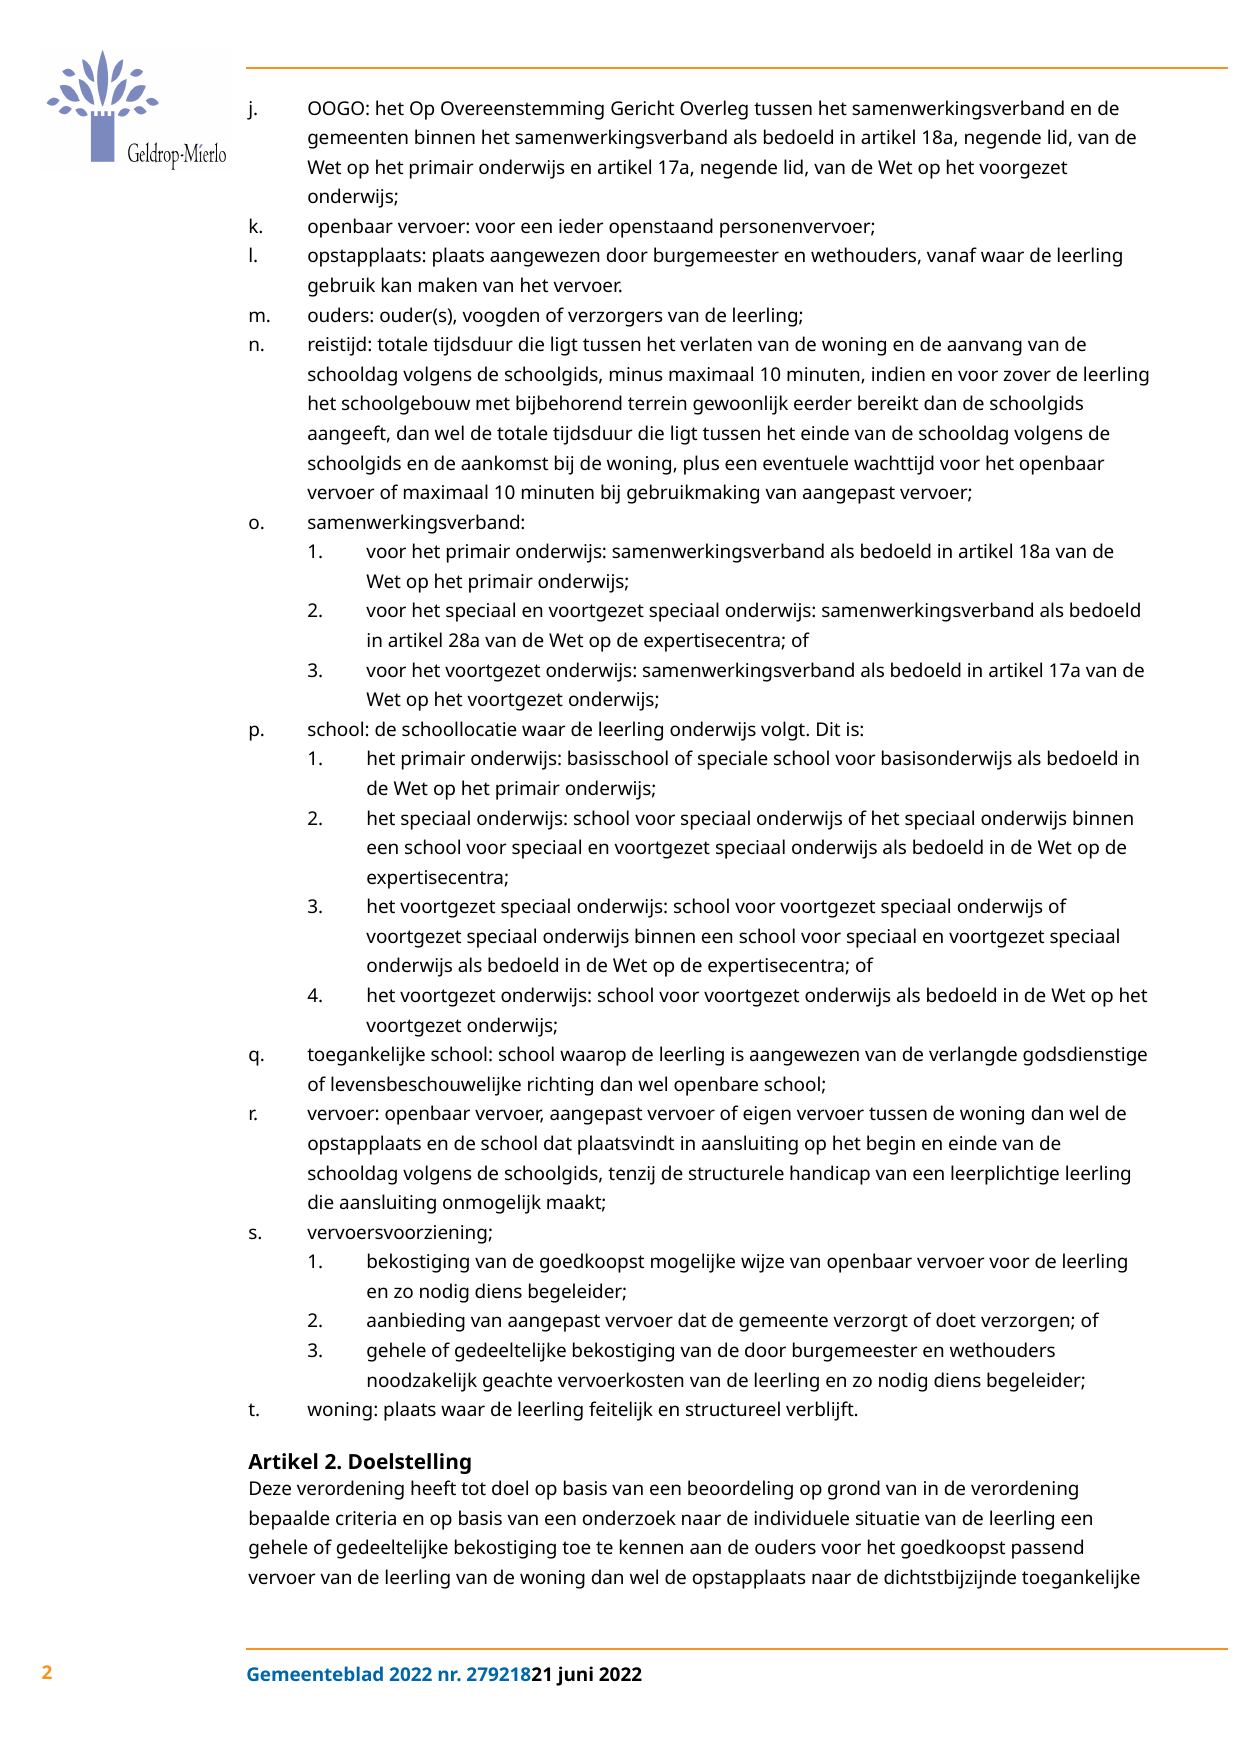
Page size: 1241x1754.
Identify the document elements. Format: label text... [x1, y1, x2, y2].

list het voortgezet speciaal onderwijs: school voor voortgezet speciaal onderwijs of voortgezet speciaal onderwijs binnen een school voor speciaal en voortgezet speciaal onderwijs als bedoeld in de Wet op de expertisecentra; of [307, 893, 1152, 978]
list voor het speciaal en voortgezet speciaal onderwijs: samenwerkingsverband als bedoeld in artikel 28a van de Wet op de expertisecentra; of [307, 598, 1152, 653]
list het primair onderwijs: basisschool of speciale school voor basisonderwijs als bedoeld in de Wet op het primair onderwijs; [307, 746, 1152, 801]
list opstapplaats: plaats aangewezen door burgemeester en wethouders, vanaf waar de leerling gebruik kan maken van het vervoer. [248, 243, 1152, 298]
list school: de schoollocatie waar de leerling onderwijs volgt. Dit is: [248, 716, 1152, 742]
list bekostiging van de goedkoopst mogelijke wijze van openbaar vervoer voor de leerling en zo nodig diens begeleider; [307, 1248, 1152, 1304]
picture [41, 47, 231, 172]
list het voortgezet onderwijs: school voor voortgezet onderwijs als bedoeld in de Wet op het voortgezet onderwijs; [307, 982, 1152, 1038]
list reistijd: totale tijdsduur die ligt tussen het verlaten van de woning en de aanvang van de schooldag volgens de schoolgids, minus maximaal 10 minuten, indien en voor zover de leerling het schoolgebouw met bijbehorend terrein gewoonlijk eerder bereikt dan de schoolgids aangeeft, dan wel de totale tijdsduur die ligt tussen het einde van de schooldag volgens de schoolgids en de aankomst bij de woning, plus een eventuele wachttijd voor het openbaar vervoer of maximaal 10 minuten bij gebruikmaking van aangepast vervoer; [248, 331, 1152, 505]
list OOGO: het Op Overeenstemming Gericht Overleg tussen het samenwerkingsverband en de gemeenten binnen het samenwerkingsverband als bedoeld in artikel 18a, negende lid, van de Wet op het primair onderwijs en artikel 17a, negende lid, van de Wet op het voorgezet onderwijs; [248, 95, 1152, 209]
list vervoer: openbaar vervoer, aangepast vervoer of eigen vervoer tussen de woning dan wel de opstapplaats en de school dat plaatsvindt in aansluiting op het begin en einde van de schooldag volgens de schoolgids, tenzij de structurele handicap van een leerplichtige leerling die aansluiting onmogelijk maakt; [248, 1101, 1152, 1215]
list toegankelijke school: school waarop de leerling is aangewezen van de verlangde godsdienstige of levensbeschouwelijke richting dan wel openbare school; [248, 1041, 1152, 1097]
list openbaar vervoer: voor een ieder openstaand personenvervoer; [248, 213, 1152, 239]
list samenwerkingsverband: [248, 509, 1152, 535]
list vervoersvoorziening; [248, 1219, 1152, 1245]
list ouders: ouder(s), voogden of verzorgers van de leerling; [248, 302, 1152, 328]
list gehele of gedeeltelijke bekostiging van de door burgemeester en wethouders noodzakelijk geachte vervoerkosten van de leerling en zo nodig diens begeleider; [307, 1337, 1152, 1393]
list het speciaal onderwijs: school voor speciaal onderwijs of het speciaal onderwijs binnen een school voor speciaal en voortgezet speciaal onderwijs als bedoeld in de Wet op de expertisecentra; [307, 805, 1152, 890]
text Deze verordening heeft tot doel op basis van een beoordeling op grond van in de verordening bepaalde criteria en op basis van een onderzoek naar de individuele situatie van de leerling een gehele of gedeeltelijke bekostiging toe te kennen aan de ouders voor het goedkoopst passend vervoer van de leerling van de woning dan wel de opstapplaats naar de dichtstbijzijnde toegankelijke [248, 1475, 1152, 1590]
list aanbieding van aangepast vervoer dat de gemeente verzorgt of doet verzorgen; of [307, 1308, 1152, 1333]
list voor het primair onderwijs: samenwerkingsverband als bedoeld in artikel 18a van de Wet op het primair onderwijs; [307, 538, 1152, 594]
list woning: plaats waar de leerling feitelijk en structureel verblijft. [248, 1396, 1152, 1422]
text Artikel 2. Doelstelling [248, 1447, 1152, 1475]
list voor het voortgezet onderwijs: samenwerkingsverband als bedoeld in artikel 17a van de Wet op het voortgezet onderwijs; [307, 657, 1152, 712]
